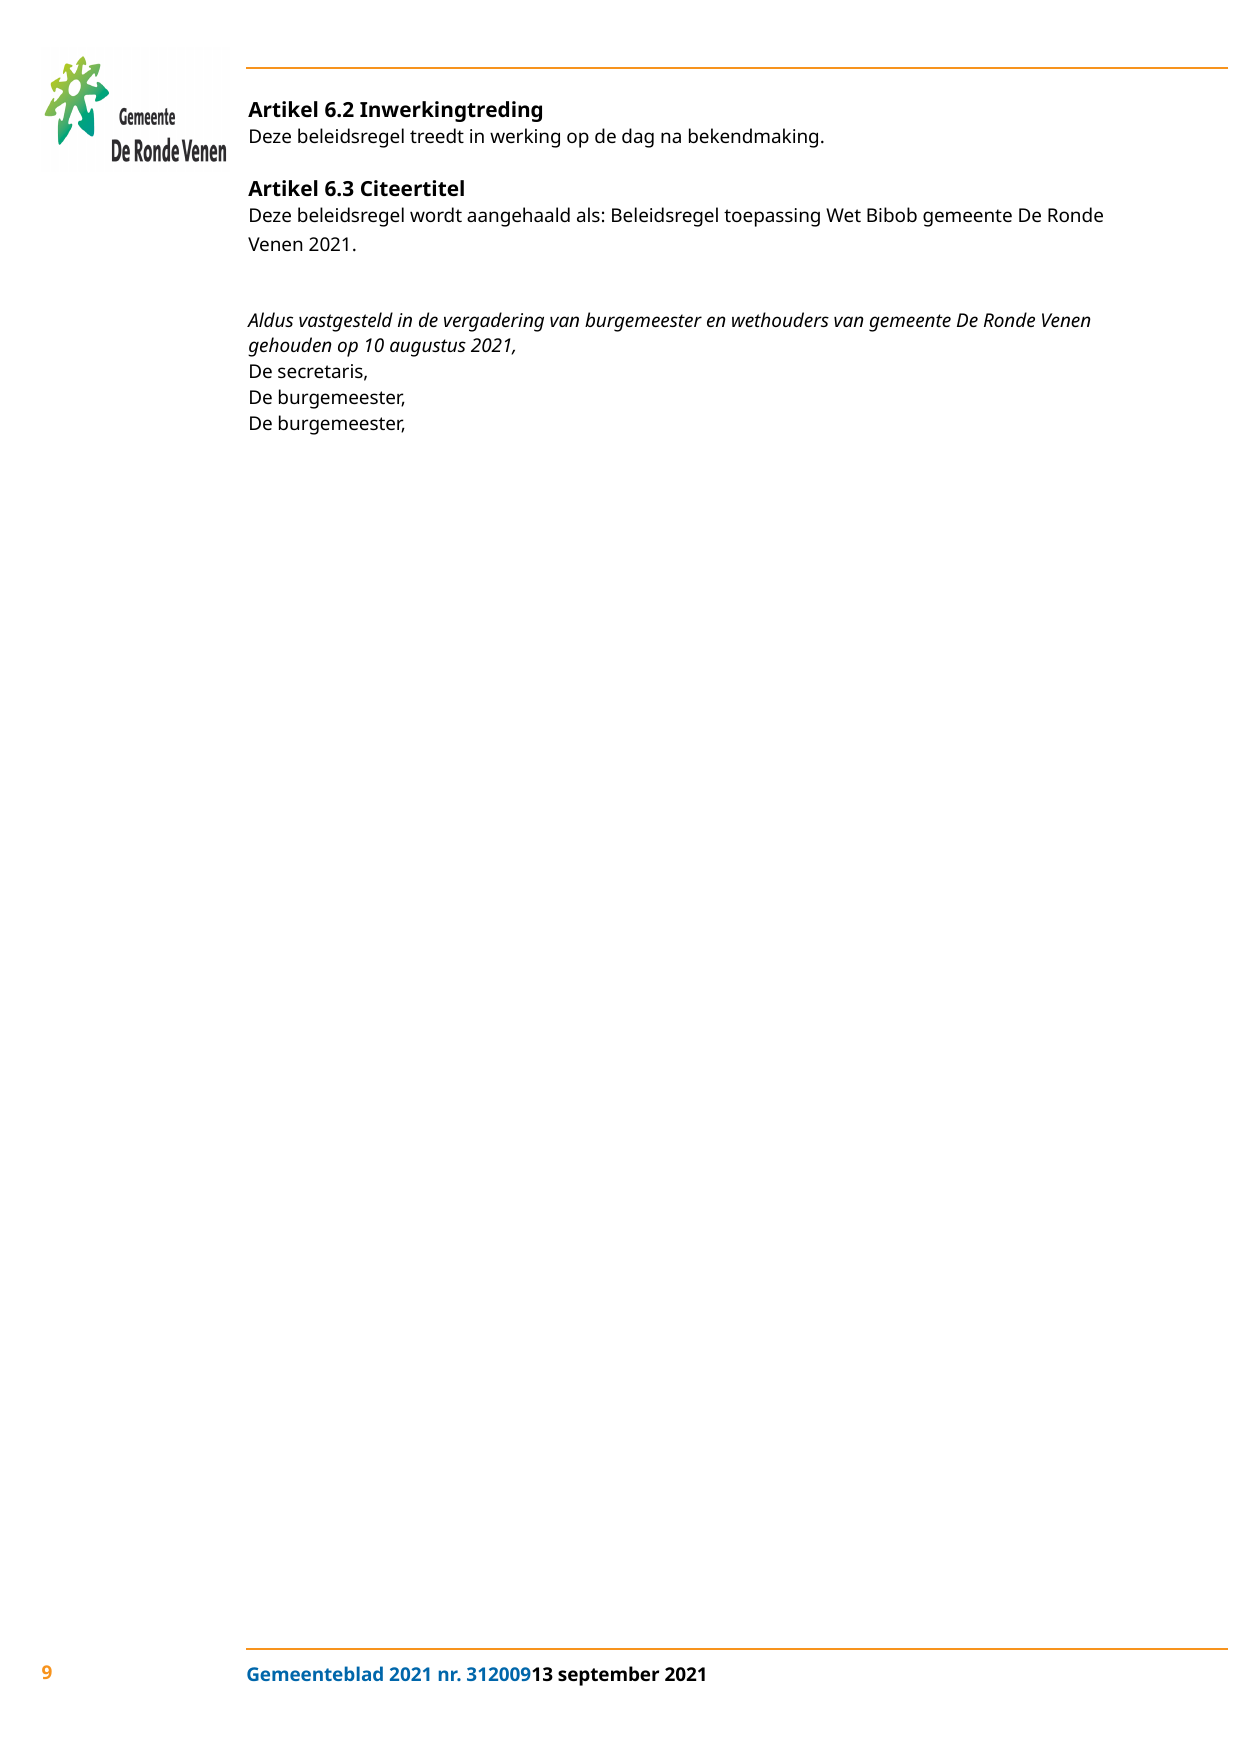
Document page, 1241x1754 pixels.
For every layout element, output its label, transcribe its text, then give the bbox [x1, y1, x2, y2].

text Deze beleidsregel wordt aangehaald als: Beleidsregel toepassing Wet Bibob gemeente De Ronde Venen 2021. [248, 202, 1152, 257]
text Artikel 6.3 Citeertitel [248, 174, 1152, 202]
text De burgemeester, [248, 410, 1152, 436]
text Deze beleidsregel treedt in werking op de dag na bekendmaking. [248, 123, 1152, 149]
text Artikel 6.2 Inwerkingtreding [248, 95, 1152, 123]
text De burgemeester, [248, 384, 1152, 410]
picture [41, 47, 231, 172]
text Aldus vastgesteld in de vergadering van burgemeester en wethouders van gemeente De Ronde Venen gehouden op 10 augustus 2021, [248, 307, 1152, 358]
text De secretaris, [248, 358, 1152, 384]
